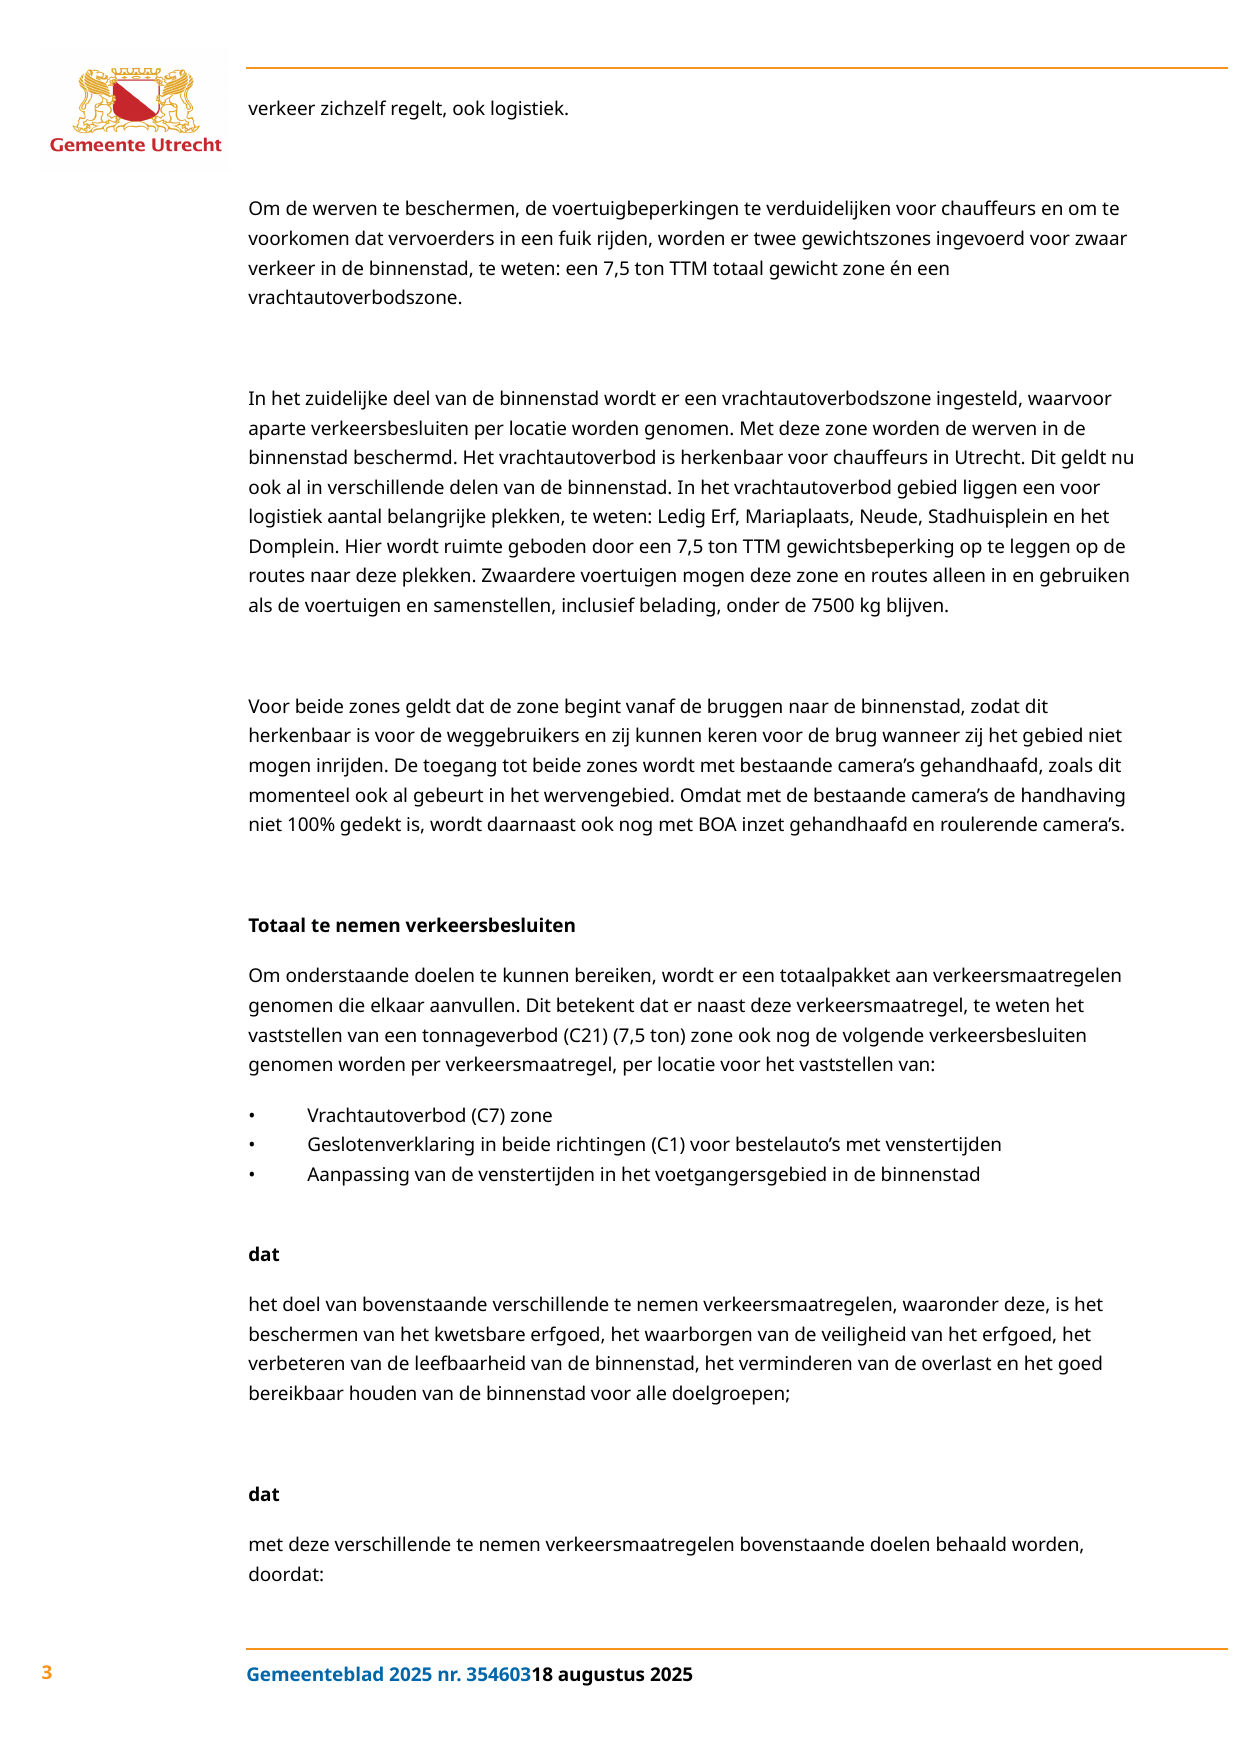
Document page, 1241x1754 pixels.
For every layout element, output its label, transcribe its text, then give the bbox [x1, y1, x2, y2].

text met deze verschillende te nemen verkeersmaatregelen bovenstaande doelen behaald worden, doordat: [248, 1531, 1152, 1587]
list Geslotenverklaring in beide richtingen (C1) voor bestelauto’s met venstertijden [248, 1131, 1152, 1157]
text In het zuidelijke deel van de binnenstad wordt er een vrachtautoverbodszone ingesteld, waarvoor aparte verkeersbesluiten per locatie worden genomen. Met deze zone worden de werven in de binnenstad beschermd. Het vrachtautoverbod is herkenbaar voor chauffeurs in Utrecht. Dit geldt nu ook al in verschillende delen van de binnenstad. In het vrachtautoverbod gebied liggen een voor logistiek aantal belangrijke plekken, te weten: Ledig Erf, Mariaplaats, Neude, Stadhuisplein en het Domplein. Hier wordt ruimte geboden door een 7,5 ton TTM gewichtsbeperking op te leggen op de routes naar deze plekken. Zwaardere voertuigen mogen deze zone en routes alleen in en gebruiken als de voertuigen en samenstellen, inclusief belading, onder de 7500 kg blijven. [248, 385, 1152, 618]
text dat [248, 1481, 1152, 1507]
text Om onderstaande doelen te kunnen bereiken, wordt er een totaalpakket aan verkeersmaatregelen genomen die elkaar aanvullen. Dit betekent dat er naast deze verkeersmaatregel, te weten het vaststellen van een tonnageverbod (C21) (7,5 ton) zone ook nog de volgende verkeersbesluiten genomen worden per verkeersmaatregel, per locatie voor het vaststellen van: [248, 963, 1152, 1077]
text het doel van bovenstaande verschillende te nemen verkeersmaatregelen, waaronder deze, is het beschermen van het kwetsbare erfgoed, het waarborgen van de veiligheid van het erfgoed, het verbeteren van de leefbaarheid van de binnenstad, het verminderen van de overlast en het goed bereikbaar houden van de binnenstad voor alle doelgroepen; [248, 1291, 1152, 1406]
list Vrachtautoverbod (C7) zone [248, 1102, 1152, 1128]
text Totaal te nemen verkeersbesluiten [248, 912, 1152, 938]
text dat [248, 1241, 1152, 1267]
text Voor beide zones geldt dat de zone begint vanaf de bruggen naar de binnenstad, zodat dit herkenbaar is voor de weggebruikers en zij kunnen keren voor de brug wanneer zij het gebied niet mogen inrijden. De toegang tot beide zones wordt met bestaande camera’s gehandhaafd, zoals dit momenteel ook al gebeurt in het wervengebied. Omdat met de bestaande camera’s de handhaving niet 100% gedekt is, wordt daarnaast ook nog met BOA inzet gehandhaafd en roulerende camera’s. [248, 693, 1152, 837]
text verkeer zichzelf regelt, ook logistiek. [248, 95, 1152, 121]
text Om de werven te beschermen, de voertuigbeperkingen te verduidelijken voor chauffeurs en om te voorkomen dat vervoerders in een fuik rijden, worden er twee gewichtszones ingevoerd voor zwaar verkeer in de binnenstad, te weten: een 7,5 ton TTM totaal gewicht zone én een vrachtautoverbodszone. [248, 196, 1152, 310]
picture [41, 47, 231, 172]
list Aanpassing van de venstertijden in het voetgangersgebied in de binnenstad [248, 1161, 1152, 1187]
